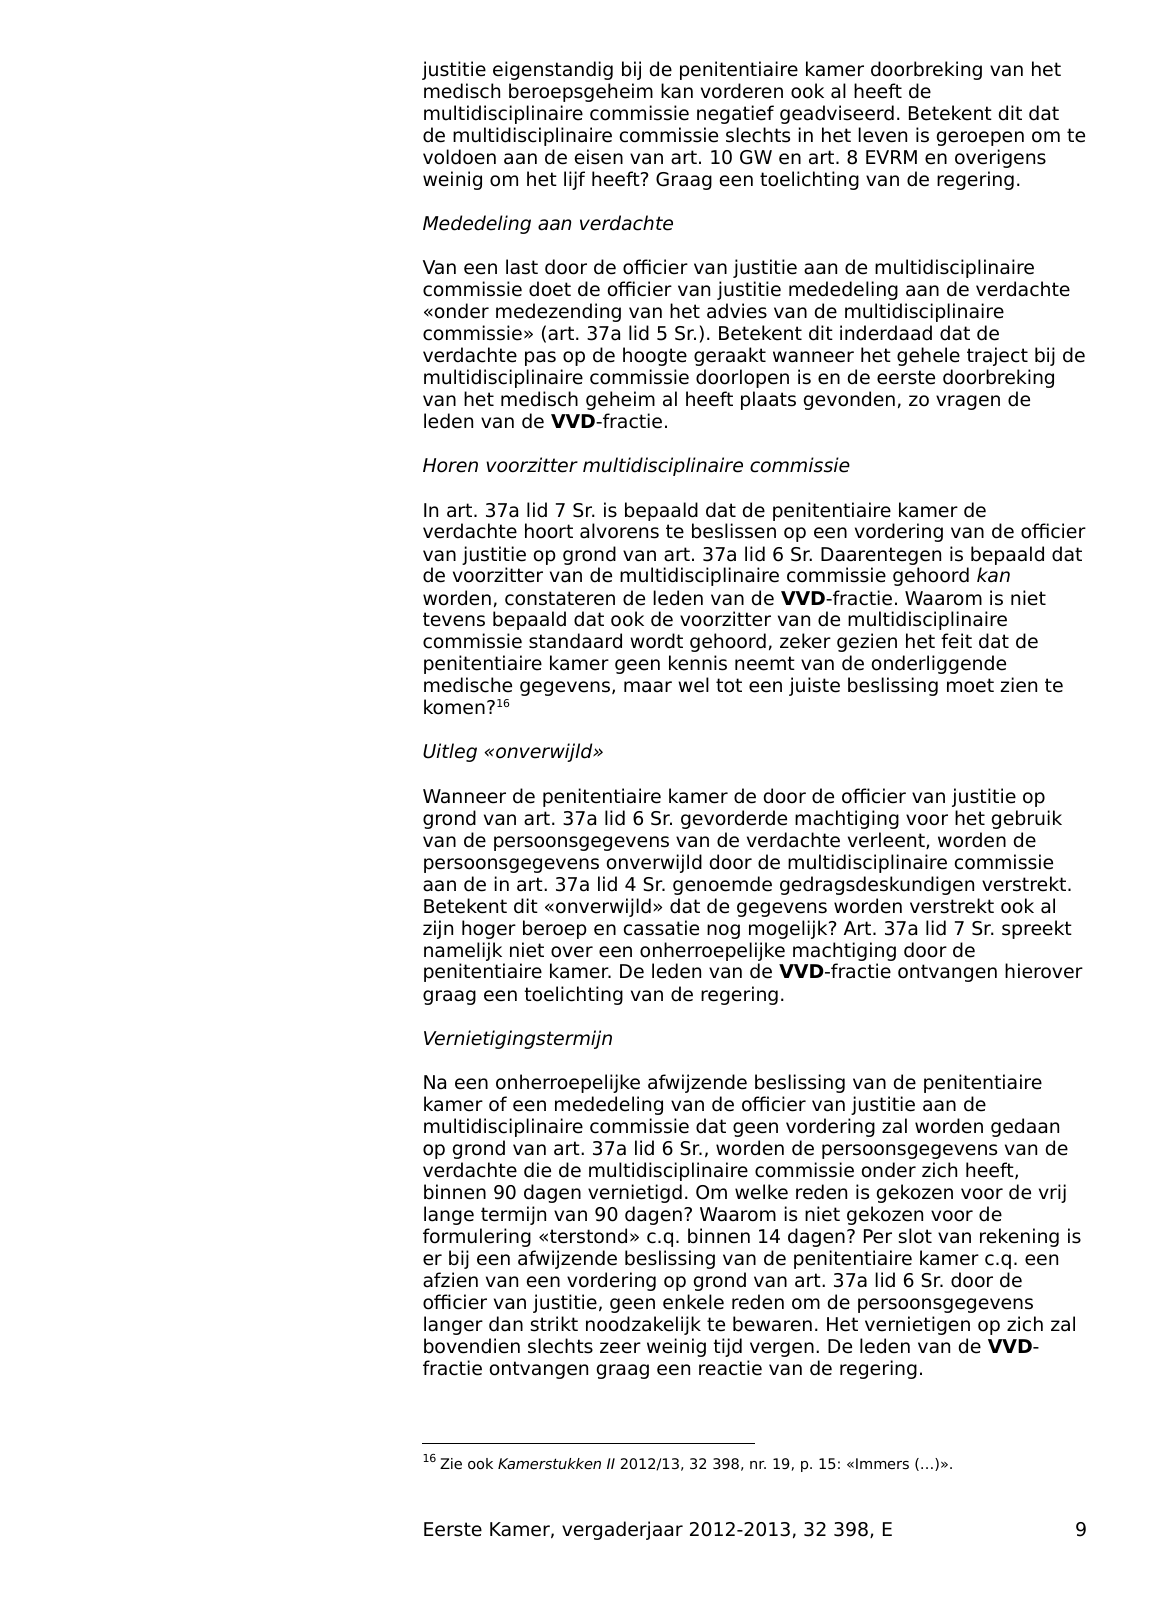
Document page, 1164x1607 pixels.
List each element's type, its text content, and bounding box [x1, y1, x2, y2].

text Van een last door de officier van justitie aan de multidisciplinaire commissie doet de officier van justitie mededeling aan de verdachte «onder medezending van het advies van de multidisciplinaire commissie» (art. 37a lid 5 Sr.). Betekent dit inderdaad dat de verdachte pas op de hoogte geraakt wanneer het gehele traject bij de multidisciplinaire commissie doorlopen is en de eerste doorbreking van het medisch geheim al heeft plaats gevonden, zo vragen de leden van de VVD-fractie. [422, 257, 1087, 433]
subtitle Mededeling aan verdachte [422, 213, 1087, 235]
subtitle Vernietigingstermijn [422, 1028, 1087, 1049]
subtitle Horen voorzitter multidisciplinaire commissie [422, 455, 1087, 477]
subtitle Uitleg «onverwijld» [422, 741, 1087, 763]
text In art. 37a lid 7 Sr. is bepaald dat de penitentiaire kamer de verdachte hoort alvorens te beslissen op een vordering van de officier van justitie op grond van art. 37a lid 6 Sr. Daarentegen is bepaald dat de voorzitter van de multidisciplinaire commissie gehoord kan worden, constateren de leden van de VVD-fractie. Waarom is niet tevens bepaald dat ook de voorzitter van de multidisciplinaire commissie standaard wordt gehoord, zeker gezien het feit dat de penitentiaire kamer geen kennis neemt van de onderliggende medische gegevens, maar wel tot een juiste beslissing moet zien te komen? [422, 499, 1087, 719]
text Zie ook Kamerstukken II 2012/13, 32 398, nr. 19, p. 15: «Immers (…)». [422, 1452, 1087, 1474]
text justitie eigenstandig bij de penitentiaire kamer doorbreking van het medisch beroepsgeheim kan vorderen ook al heeft de multidisciplinaire commissie negatief geadviseerd. Betekent dit dat de multidisciplinaire commissie slechts in het leven is geroepen om te voldoen aan de eisen van art. 10 GW en art. 8 EVRM en overigens weinig om het lijf heeft? Graag een toelichting van de regering. [422, 59, 1087, 191]
text Na een onherroepelijke afwijzende beslissing van de penitentiaire kamer of een mededeling van de officier van justitie aan de multidisciplinaire commissie dat geen vordering zal worden gedaan op grond van art. 37a lid 6 Sr., worden de persoonsgegevens van de verdachte die de multidisciplinaire commissie onder zich heeft, binnen 90 dagen vernietigd. Om welke reden is gekozen voor de vrij lange termijn van 90 dagen? Waarom is niet gekozen voor de formulering «terstond» c.q. binnen 14 dagen? Per slot van rekening is er bij een afwijzende beslissing van de penitentiaire kamer c.q. een afzien van een vordering op grond van art. 37a lid 6 Sr. door de officier van justitie, geen enkele reden om de persoonsgegevens langer dan strikt noodzakelijk te bewaren. Het vernietigen op zich zal bovendien slechts zeer weinig tijd vergen. De leden van de VVD-fractie ontvangen graag een reactie van de regering. [422, 1072, 1087, 1379]
text Wanneer de penitentiaire kamer de door de officier van justitie op grond van art. 37a lid 6 Sr. gevorderde machtiging voor het gebruik van de persoonsgegevens van de verdachte verleent, worden de persoonsgegevens onverwijld door de multidisciplinaire commissie aan de in art. 37a lid 4 Sr. genoemde gedragsdeskundigen verstrekt. Betekent dit «onverwijld» dat de gegevens worden verstrekt ook al zijn hoger beroep en cassatie nog mogelijk? Art. 37a lid 7 Sr. spreekt namelijk niet over een onherroepelijke machtiging door de penitentiaire kamer. De leden van de VVD-fractie ontvangen hierover graag een toelichting van de regering. [422, 786, 1087, 1005]
